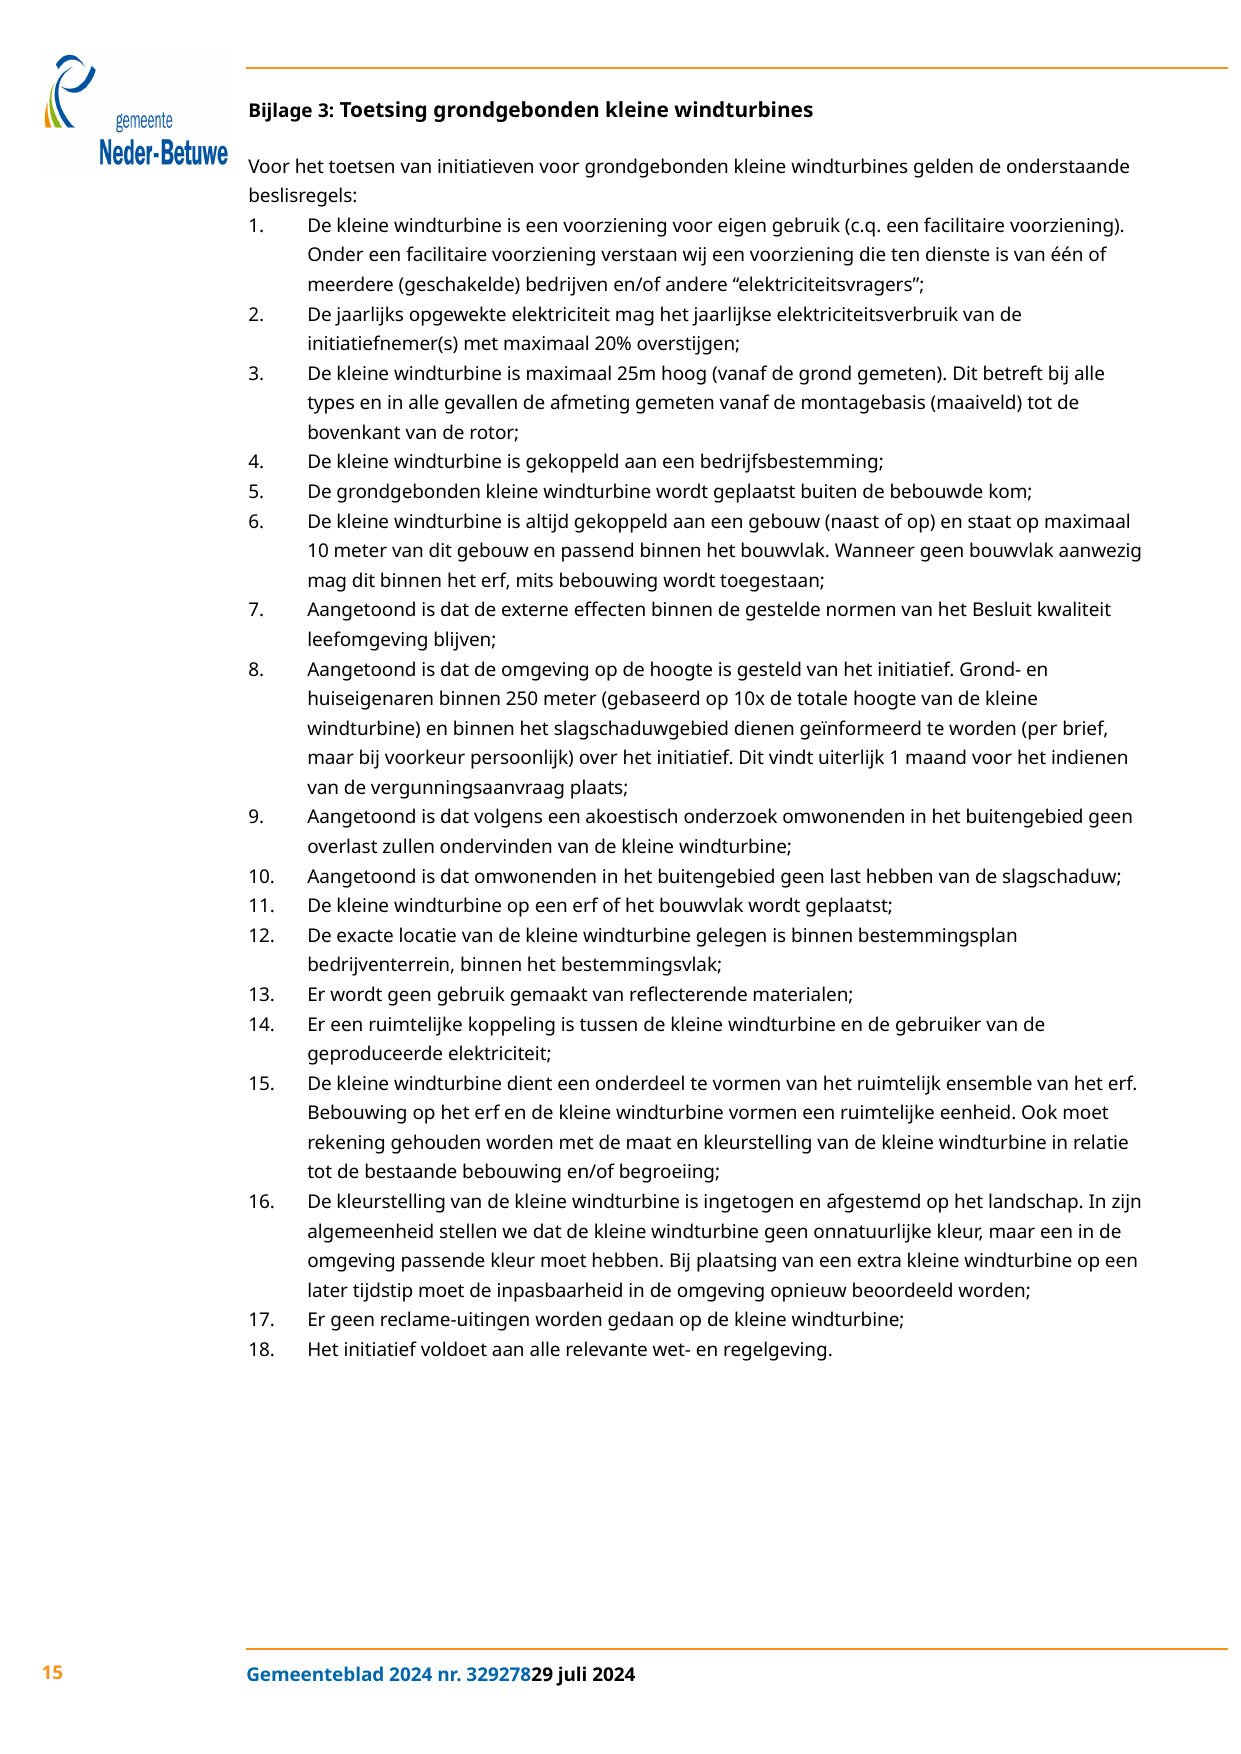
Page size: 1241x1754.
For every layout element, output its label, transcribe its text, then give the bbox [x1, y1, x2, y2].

list Er geen reclame-uitingen worden gedaan op de kleine windturbine; [248, 1307, 1152, 1332]
text Voor het toetsen van initiatieven voor grondgebonden kleine windturbines gelden de onderstaande beslisregels: [248, 153, 1152, 208]
list Het initiatief voldoet aan alle relevante wet- en regelgeving. [248, 1336, 1152, 1362]
list Er wordt geen gebruik gemaakt van reflecterende materialen; [248, 981, 1152, 1007]
picture [41, 47, 231, 172]
list De kleine windturbine op een erf of het bouwvlak wordt geplaatst; [248, 892, 1152, 918]
list Aangetoond is dat omwonenden in het buitengebied geen last hebben van de slagschaduw; [248, 863, 1152, 889]
list Aangetoond is dat volgens een akoestisch onderzoek omwonenden in het buitengebied geen overlast zullen ondervinden van de kleine windturbine; [248, 804, 1152, 859]
list De jaarlijks opgewekte elektriciteit mag het jaarlijkse elektriciteitsverbruik van de initiatiefnemer(s) met maximaal 20% overstijgen; [248, 301, 1152, 356]
text Bijlage 3: Toetsing grondgebonden kleine windturbines [248, 95, 1152, 123]
list De kleine windturbine is altijd gekoppeld aan een gebouw (naast of op) en staat op maximaal 10 meter van dit gebouw en passend binnen het bouwvlak. Wanneer geen bouwvlak aanwezig mag dit binnen het erf, mits bebouwing wordt toegestaan; [248, 508, 1152, 593]
list Aangetoond is dat de externe effecten binnen de gestelde normen van het Besluit kwaliteit leefomgeving blijven; [248, 597, 1152, 652]
list De grondgebonden kleine windturbine wordt geplaatst buiten de bebouwde kom; [248, 478, 1152, 504]
list De kleine windturbine is gekoppeld aan een bedrijfsbestemming; [248, 449, 1152, 474]
list De kleine windturbine dient een onderdeel te vormen van het ruimtelijk ensemble van het erf. Bebouwing op het erf en de kleine windturbine vormen een ruimtelijke eenheid. Ook moet rekening gehouden worden met de maat en kleurstelling van de kleine windturbine in relatie tot de bestaande bebouwing en/of begroeiing; [248, 1070, 1152, 1184]
list De kleurstelling van de kleine windturbine is ingetogen en afgestemd op het landschap. In zijn algemeenheid stellen we dat de kleine windturbine geen onnatuurlijke kleur, maar een in de omgeving passende kleur moet hebben. Bij plaatsing van een extra kleine windturbine op een later tijdstip moet de inpasbaarheid in de omgeving opnieuw beoordeeld worden; [248, 1188, 1152, 1303]
list De exacte locatie van de kleine windturbine gelegen is binnen bestemmingsplan bedrijventerrein, binnen het bestemmingsvlak; [248, 922, 1152, 977]
list Aangetoond is dat de omgeving op de hoogte is gesteld van het initiatief. Grond- en huiseigenaren binnen 250 meter (gebaseerd op 10x de totale hoogte van de kleine windturbine) en binnen het slagschaduwgebied dienen geïnformeerd te worden (per brief, maar bij voorkeur persoonlijk) over het initiatief. Dit vindt uiterlijk 1 maand voor het indienen van de vergunningsaanvraag plaats; [248, 656, 1152, 800]
list De kleine windturbine is een voorziening voor eigen gebruik (c.q. een facilitaire voorziening). Onder een facilitaire voorziening verstaan wij een voorziening die ten dienste is van één of meerdere (geschakelde) bedrijven en/of andere “elektriciteitsvragers”; [248, 212, 1152, 297]
list Er een ruimtelijke koppeling is tussen de kleine windturbine en de gebruiker van de geproduceerde elektriciteit; [248, 1011, 1152, 1066]
list De kleine windturbine is maximaal 25m hoog (vanaf de grond gemeten). Dit betreft bij alle types en in alle gevallen de afmeting gemeten vanaf de montagebasis (maaiveld) tot de bovenkant van de rotor; [248, 360, 1152, 445]
